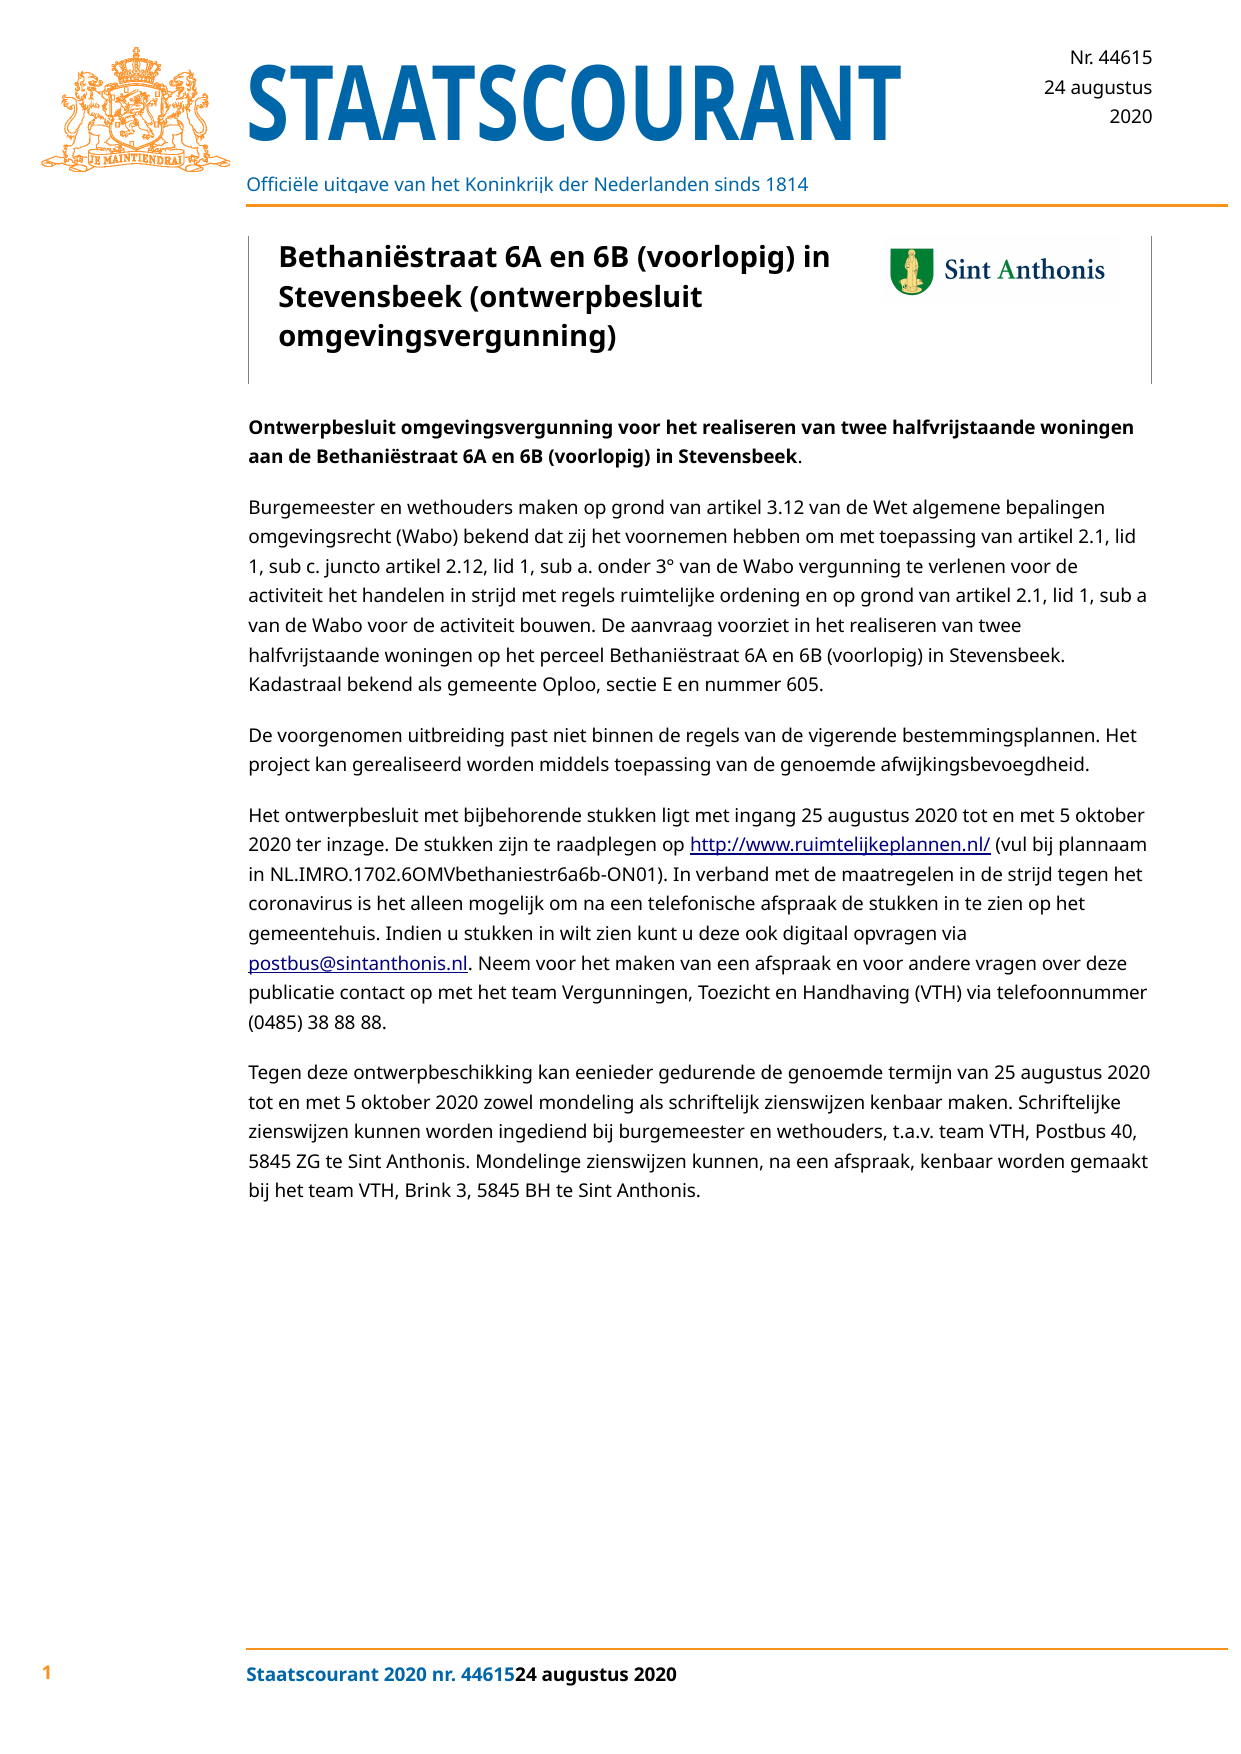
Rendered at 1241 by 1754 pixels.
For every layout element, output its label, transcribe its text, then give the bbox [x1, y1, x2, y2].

text Burgemeester en wethouders maken op grond van artikel 3.12 van de Wet algemene bepalingen omgevingsrecht (Wabo) bekend dat zij het voornemen hebben om met toepassing van artikel 2.1, lid 1, sub c. juncto artikel 2.12, lid 1, sub a. onder 3° van de Wabo vergunning te verlenen voor de activiteit het handelen in strijd met regels ruimtelijke ordening en op grond van artikel 2.1, lid 1, sub a van de Wabo voor de activiteit bouwen. De aanvraag voorziet in het realiseren van twee halfvrijstaande woningen op het perceel Bethaniëstraat 6A en 6B (voorlopig) in Stevensbeek. Kadastraal bekend als gemeente Oploo, sectie E en nummer 605. [248, 494, 1152, 697]
picture [882, 236, 1119, 302]
text Ontwerpbesluit omgevingsvergunning voor het realiseren van twee halfvrijstaande woningen aan de Bethaniëstraat 6A en 6B (voorlopig) in Stevensbeek. [248, 414, 1152, 469]
table_header [850, 236, 1151, 384]
text Tegen deze ontwerpbeschikking kan eenieder gedurende de genoemde termijn van 25 augustus 2020 tot en met 5 oktober 2020 zowel mondeling als schriftelijk zienswijzen kenbaar maken. Schriftelijke zienswijzen kunnen worden ingediend bij burgemeester en wethouders, t.a.v. team VTH, Postbus 40, 5845 ZG te Sint Anthonis. Mondelinge zienswijzen kunnen, na een afspraak, kenbaar worden gemaakt bij het team VTH, Brink 3, 5845 BH te Sint Anthonis. [248, 1059, 1152, 1203]
text De voorgenomen uitbreiding past niet binnen de regels van de vigerende bestemmingsplannen. Het project kan gerealiseerd worden middels toepassing van de genoemde afwijkingsbevoegdheid. [248, 722, 1152, 777]
picture [41, 47, 231, 172]
table_header Bethaniëstraat 6A en 6B (voorlopig) in Stevensbeek (ontwerpbesluit omgevingsvergunning) [249, 236, 850, 384]
text Het ontwerpbesluit met bijbehorende stukken ligt met ingang 25 augustus 2020 tot en met 5 oktober 2020 ter inzage. De stukken zijn te raadplegen op http://www.ruimtelijkeplannen.nl/ (vul bij plannaam in NL.IMRO.1702.6OMVbethaniestr6a6b-ON01). In verband met de maatregelen in de strijd tegen het coronavirus is het alleen mogelijk om na een telefonische afspraak de stukken in te zien op het gemeentehuis. Indien u stukken in wilt zien kunt u deze ook digitaal opvragen via postbus@sintanthonis.nl. Neem voor het maken van een afspraak en voor andere vragen over deze publicatie contact op met het team Vergunningen, Toezicht en Handhaving (VTH) via telefoonnummer (0485) 38 88 88. [248, 802, 1152, 1035]
